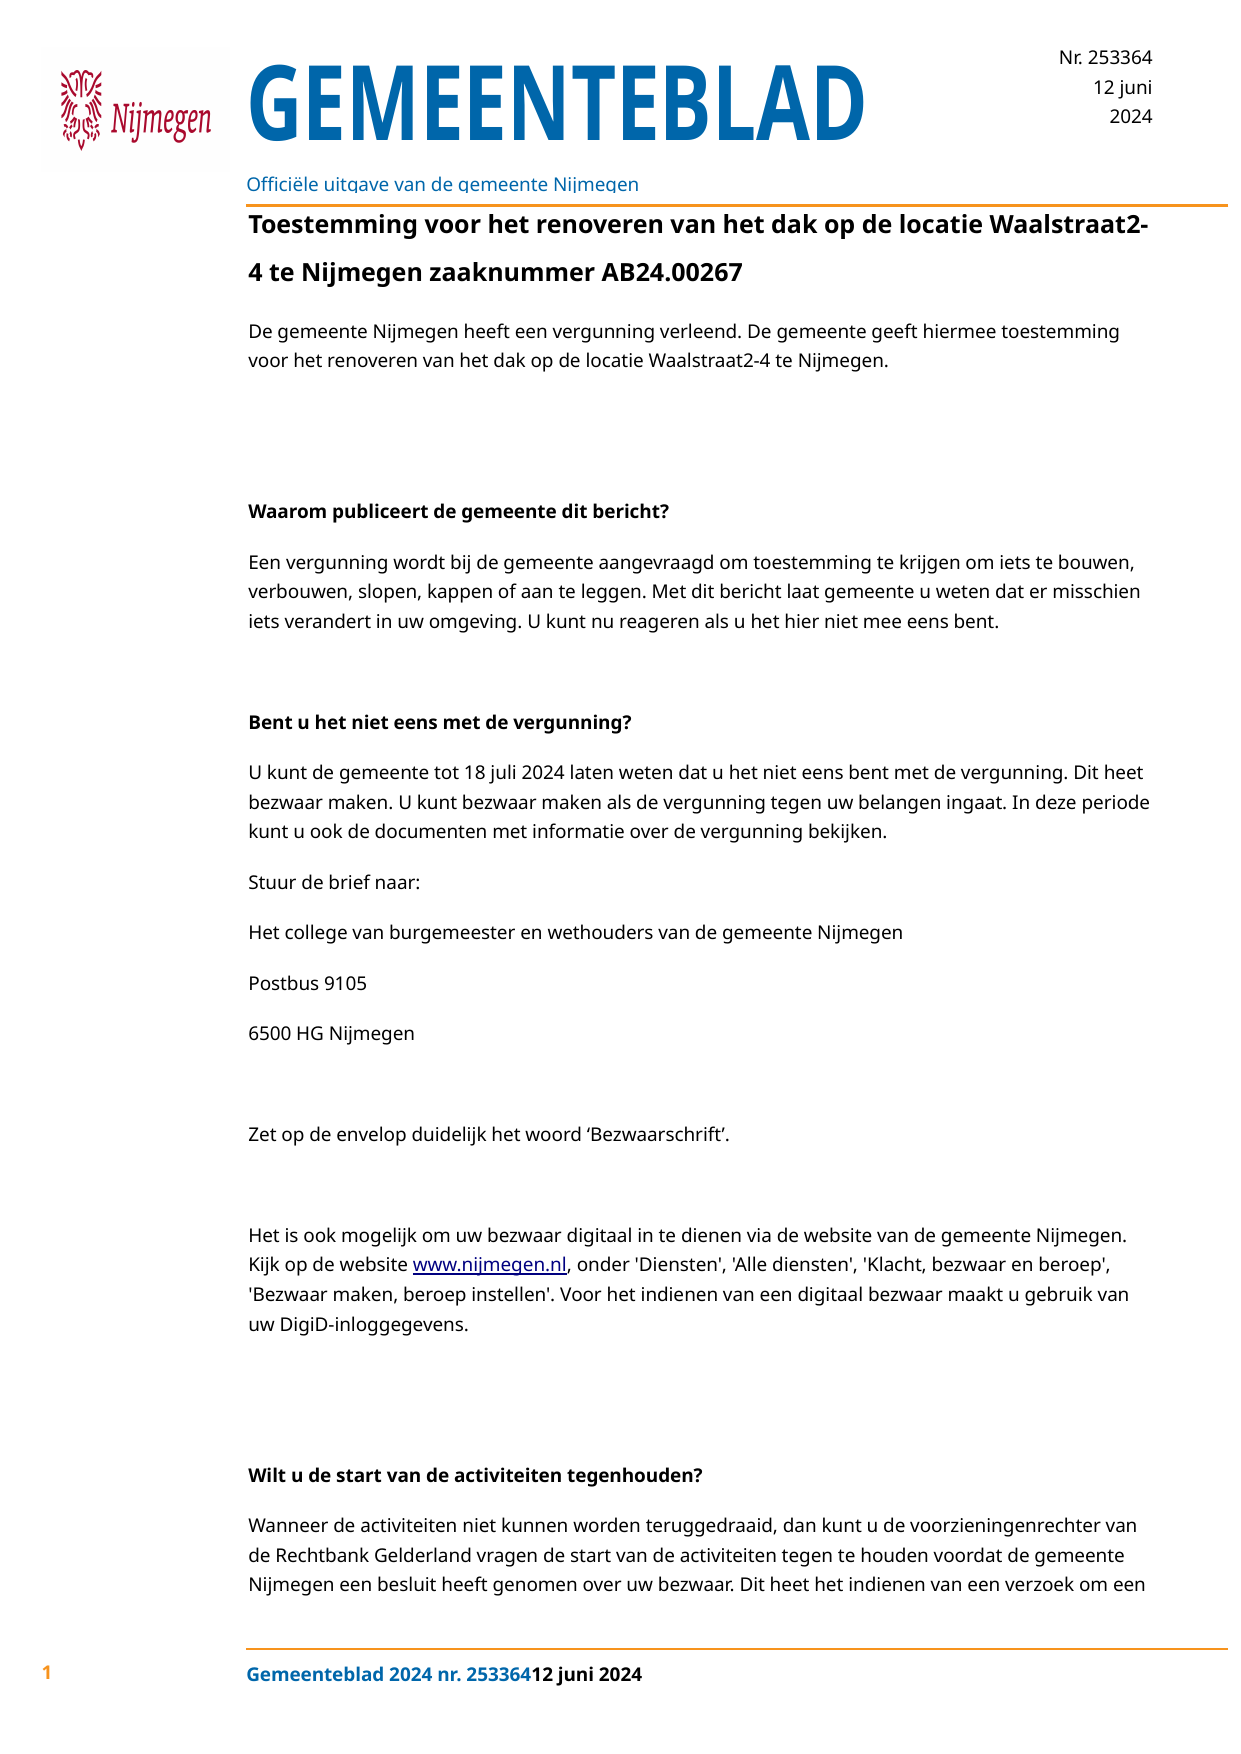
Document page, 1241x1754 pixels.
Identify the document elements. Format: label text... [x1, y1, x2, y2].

text Het college van burgemeester en wethouders van de gemeente Nijmegen [248, 919, 1152, 945]
text Bent u het niet eens met de vergunning? [248, 709, 1152, 735]
text De gemeente Nijmegen heeft een vergunning verleend. De gemeente geeft hiermee toestemming voor het renoveren van het dak op de locatie Waalstraat2-4 te Nijmegen. [248, 318, 1152, 373]
text Wilt u de start van de activiteiten tegenhouden? [248, 1462, 1152, 1488]
text Wanneer de activiteiten niet kunnen worden teruggedraaid, dan kunt u de voorzieningenrechter van de Rechtbank Gelderland vragen de start van de activiteiten tegen te houden voordat de gemeente Nijmegen een besluit heeft genomen over uw bezwaar. Dit heet het indienen van een verzoek om een [248, 1512, 1152, 1597]
text U kunt de gemeente tot 18 juli 2024 laten weten dat u het niet eens bent met de vergunning. Dit heet bezwaar maken. U kunt bezwaar maken als de vergunning tegen uw belangen ingaat. In deze periode kunt u ook de documenten met informatie over de vergunning bekijken. [248, 759, 1152, 844]
text Het is ook mogelijk om uw bezwaar digitaal in te dienen via de website van de gemeente Nijmegen. Kijk op de website www.nijmegen.nl, onder 'Diensten', 'Alle diensten', 'Klacht, bezwaar en beroep', 'Bezwaar maken, beroep instellen'. Voor het indienen van een digitaal bezwaar maakt u gebruik van uw DigiD-inloggegevens. [248, 1222, 1152, 1337]
text Een vergunning wordt bij de gemeente aangevraagd om toestemming te krijgen om iets te bouwen, verbouwen, slopen, kappen of aan te leggen. Met dit bericht laat gemeente u weten dat er misschien iets verandert in uw omgeving. U kunt nu reageren als u het hier niet mee eens bent. [248, 549, 1152, 634]
text Stuur de brief naar: [248, 869, 1152, 895]
text Toestemming voor het renoveren van het dak op de locatie Waalstraat2-4 te Nijmegen zaaknummer AB24.00267 [248, 207, 1152, 288]
text Postbus 9105 [248, 970, 1152, 996]
text 6500 HG Nijmegen [248, 1020, 1152, 1046]
text Waarom publiceert de gemeente dit bericht? [248, 499, 1152, 524]
picture [41, 47, 231, 172]
text Zet op de envelop duidelijk het woord ‘Bezwaarschrift’. [248, 1121, 1152, 1147]
